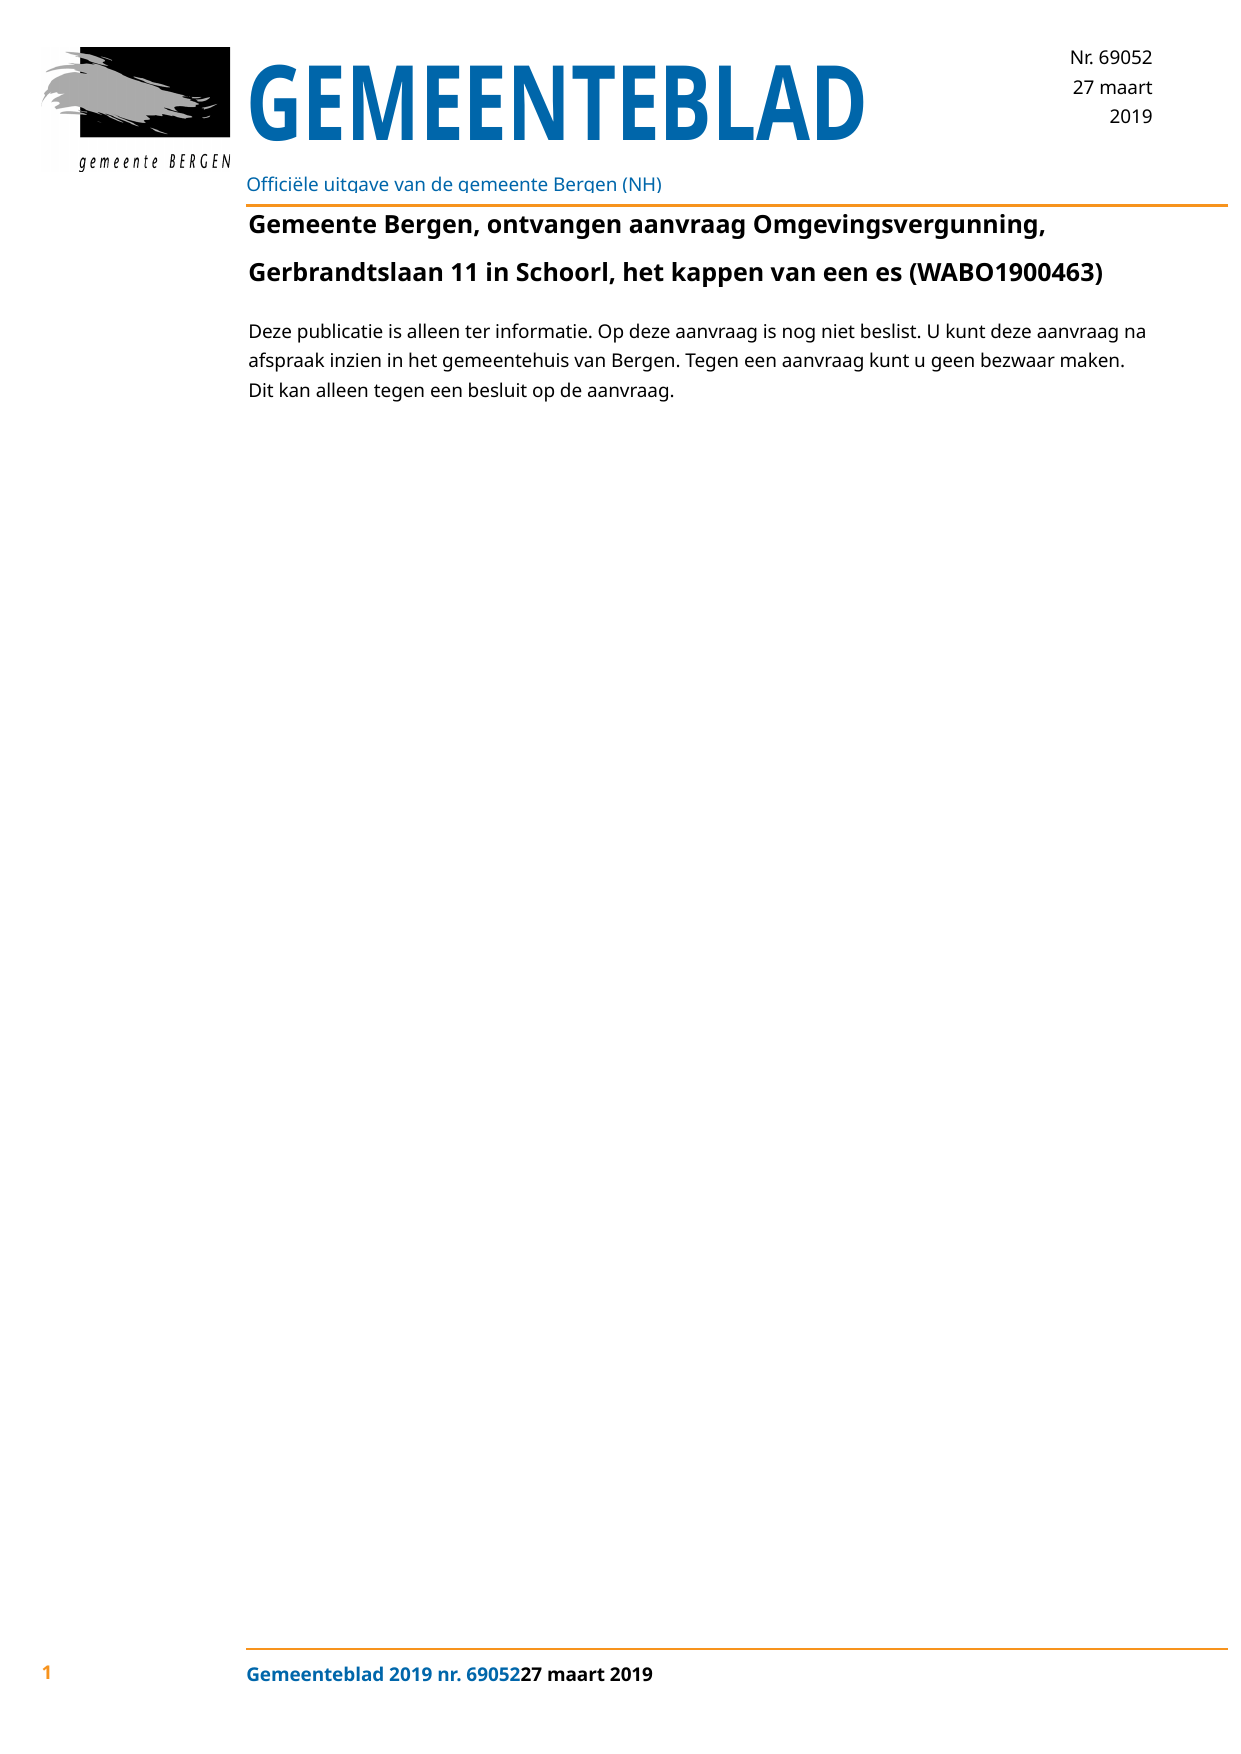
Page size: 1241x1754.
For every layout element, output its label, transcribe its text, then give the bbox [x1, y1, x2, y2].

text Deze publicatie is alleen ter informatie. Op deze aanvraag is nog niet beslist. U kunt deze aanvraag na afspraak inzien in het gemeentehuis van Bergen. Tegen een aanvraag kunt u geen bezwaar maken. Dit kan alleen tegen een besluit op de aanvraag. [248, 318, 1152, 403]
picture [41, 47, 231, 172]
text Gemeente Bergen, ontvangen aanvraag Omgevingsvergunning, Gerbrandtslaan 11 in Schoorl, het kappen van een es (WABO1900463) [248, 207, 1152, 288]
